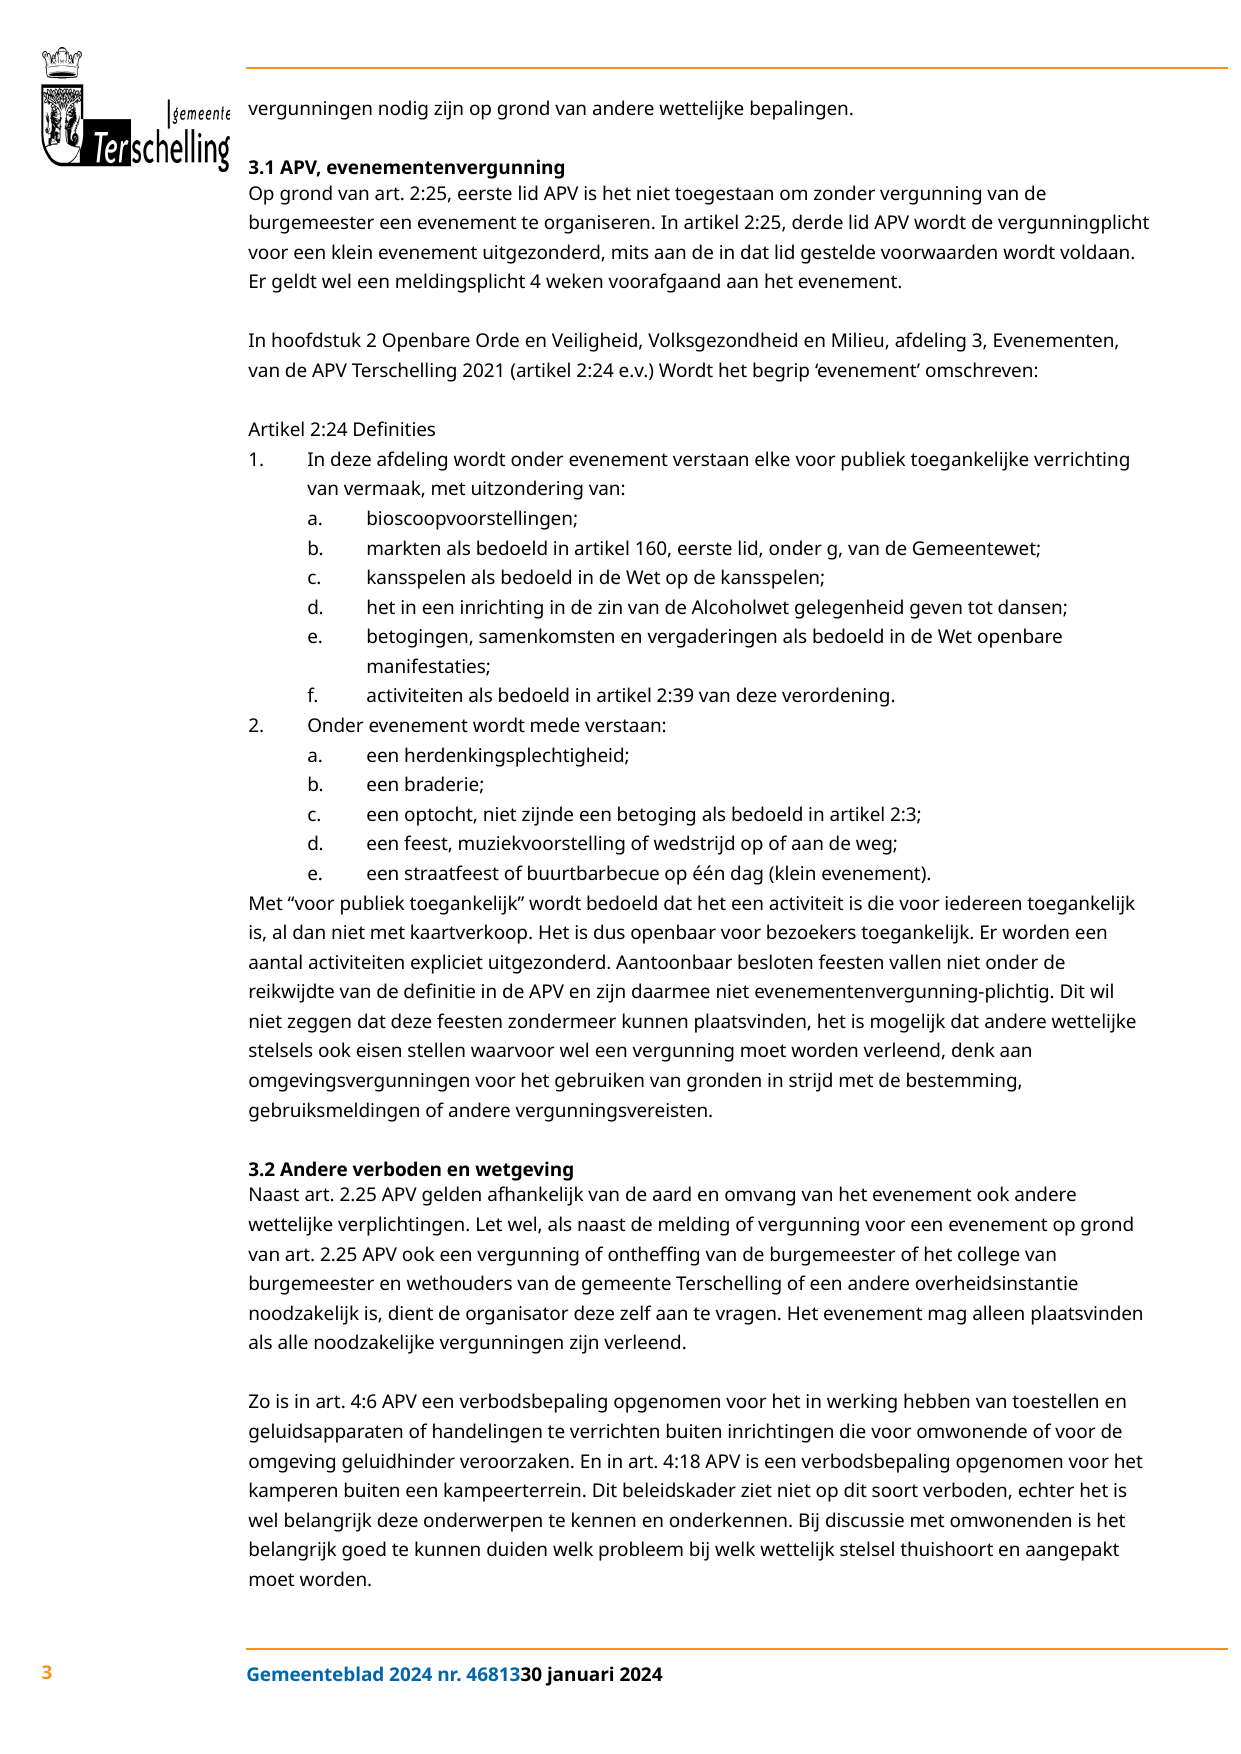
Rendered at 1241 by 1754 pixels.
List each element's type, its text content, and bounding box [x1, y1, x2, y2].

list activiteiten als bedoeld in artikel 2:39 van deze verordening. [307, 683, 1152, 708]
list een herdenkingsplechtigheid; [307, 742, 1152, 767]
list een straatfeest of buurtbarbecue op één dag (klein evenement). [307, 860, 1152, 886]
text Met “voor publiek toegankelijk” wordt bedoeld dat het een activiteit is die voor iedereen toegankelijk is, al dan niet met kaartverkoop. Het is dus openbaar voor bezoekers toegankelijk. Er worden een aantal activiteiten expliciet uitgezonderd. Aantoonbaar besloten feesten vallen niet onder de reikwijdte van de definitie in de APV en zijn daarmee niet evenementenvergunning-plichtig. Dit wil niet zeggen dat deze feesten zondermeer kunnen plaatsvinden, het is mogelijk dat andere wettelijke stelsels ook eisen stellen waarvoor wel een vergunning moet worden verleend, denk aan omgevingsvergunningen voor het gebruiken van gronden in strijd met de bestemming, gebruiksmeldingen of andere vergunningsvereisten. [248, 890, 1152, 1122]
text Op grond van art. 2:25, eerste lid APV is het niet toegestaan om zonder vergunning van de burgemeester een evenement te organiseren. In artikel 2:25, derde lid APV wordt de vergunningplicht voor een klein evenement uitgezonderd, mits aan de in dat lid gestelde voorwaarden wordt voldaan. Er geldt wel een meldingsplicht 4 weken voorafgaand aan het evenement. [248, 180, 1152, 294]
text In hoofdstuk 2 Openbare Orde en Veiligheid, Volksgezondheid en Milieu, afdeling 3, Evenementen, van de APV Terschelling 2021 (artikel 2:24 e.v.) Wordt het begrip ‘evenement’ omschreven: [248, 328, 1152, 383]
list een braderie; [307, 771, 1152, 797]
list een optocht, niet zijnde een betoging als bedoeld in artikel 2:3; [307, 801, 1152, 827]
list betogingen, samenkomsten en vergaderingen als bedoeld in de Wet openbare manifestaties; [307, 623, 1152, 679]
text vergunningen nodig zijn op grond van andere wettelijke bepalingen. [248, 95, 1152, 121]
list kansspelen als bedoeld in de Wet op de kansspelen; [307, 564, 1152, 590]
picture [41, 47, 231, 172]
text 3.2 Andere verboden en wetgeving [248, 1156, 1152, 1182]
list een feest, muziekvoorstelling of wedstrijd op of aan de weg; [307, 831, 1152, 856]
text 3.1 APV, evenementenvergunning [248, 154, 1152, 180]
list In deze afdeling wordt onder evenement verstaan elke voor publiek toegankelijke verrichting van vermaak, met uitzondering van: [248, 446, 1152, 501]
text Naast art. 2.25 APV gelden afhankelijk van de aard en omvang van het evenement ook andere wettelijke verplichtingen. Let wel, als naast de melding of vergunning voor een evenement op grond van art. 2.25 APV ook een vergunning of ontheffing van de burgemeester of het college van burgemeester en wethouders van de gemeente Terschelling of een andere overheidsinstantie noodzakelijk is, dient de organisator deze zelf aan te vragen. Het evenement mag alleen plaatsvinden als alle noodzakelijke vergunningen zijn verleend. [248, 1182, 1152, 1355]
list markten als bedoeld in artikel 160, eerste lid, onder g, van de Gemeentewet; [307, 535, 1152, 560]
list Onder evenement wordt mede verstaan: [248, 712, 1152, 738]
list bioscoopvoorstellingen; [307, 505, 1152, 531]
text Artikel 2:24 Definities [248, 416, 1152, 442]
list het in een inrichting in de zin van de Alcoholwet gelegenheid geven tot dansen; [307, 594, 1152, 619]
text Zo is in art. 4:6 APV een verbodsbepaling opgenomen voor het in werking hebben van toestellen en geluidsapparaten of handelingen te verrichten buiten inrichtingen die voor omwonende of voor de omgeving geluidhinder veroorzaken. En in art. 4:18 APV is een verbodsbepaling opgenomen voor het kamperen buiten een kampeerterrein. Dit beleidskader ziet niet op dit soort verboden, echter het is wel belangrijk deze onderwerpen te kennen en onderkennen. Bij discussie met omwonenden is het belangrijk goed te kunnen duiden welk probleem bij welk wettelijk stelsel thuishoort en aangepakt moet worden. [248, 1389, 1152, 1592]
